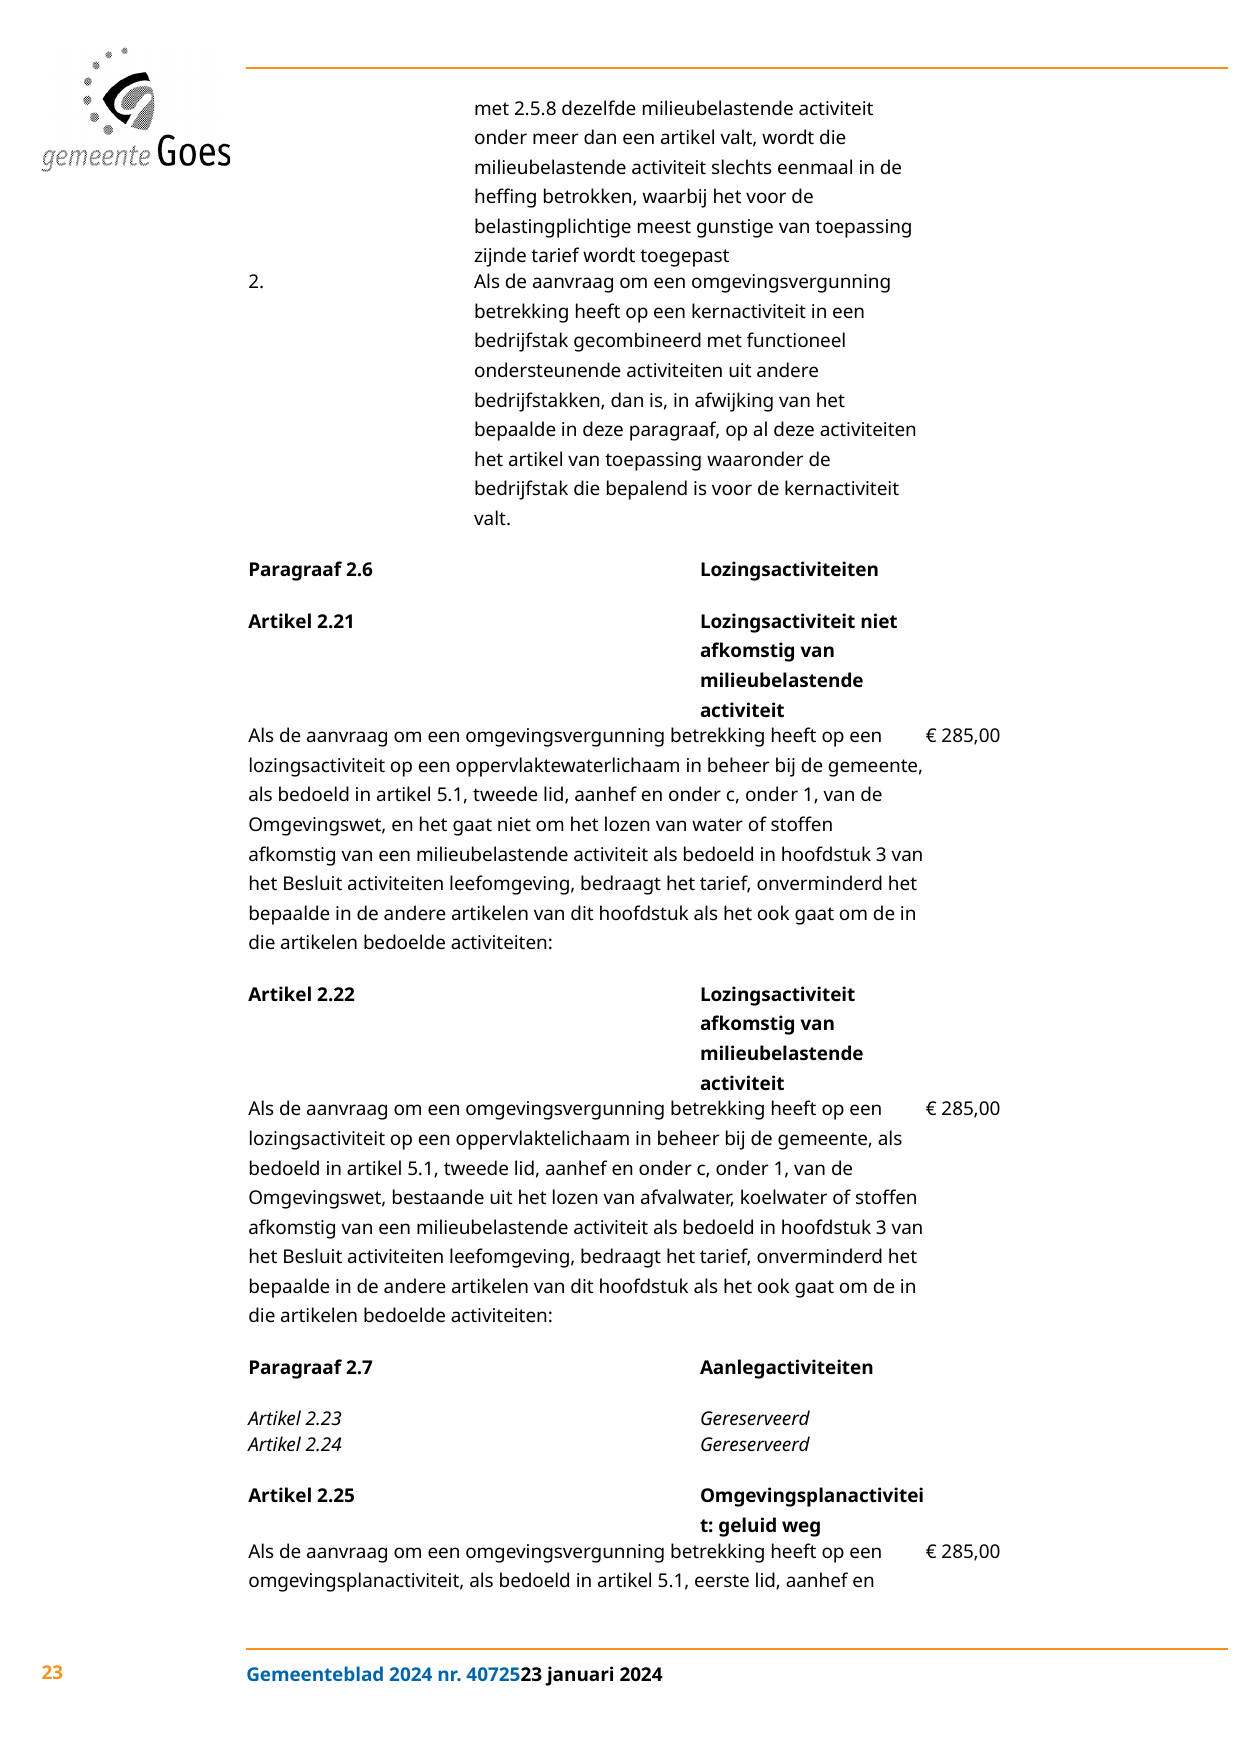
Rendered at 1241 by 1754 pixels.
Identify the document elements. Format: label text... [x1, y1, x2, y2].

table_cell [248, 582, 474, 608]
table_cell Artikel 2.22 [248, 981, 700, 1096]
table_cell met 2.5.8 dezelfde milieubelastende activiteit onder meer dan een artikel valt, wordt die milieubelastende activiteit slechts eenmaal in de heffing betrokken, waarbij het voor de belastingplichtige meest gunstige van toepassing zijnde tarief wordt toegepast [474, 95, 926, 268]
table_cell 2. [248, 269, 474, 531]
table_cell [248, 531, 474, 557]
table_cell Als de aanvraag om een omgevingsvergunning betrekking heeft op een kernactiviteit in een bedrijfstak gecombineerd met functioneel ondersteunende activiteiten uit andere bedrijfstakken, dan is, in afwijking van het bepaalde in deze paragraaf, op al deze activiteiten het artikel van toepassing waaronder de bedrijfstak die bepalend is voor de kernactiviteit valt. [474, 269, 926, 531]
table_cell Artikel 2.21 [248, 608, 700, 722]
table_cell Lozingsactiviteit niet afkomstig van milieubelastende activiteit [700, 608, 926, 722]
table_cell Lozingsactiviteiten [700, 557, 926, 582]
table_cell [700, 1380, 926, 1406]
table_cell [926, 531, 1152, 557]
table_cell [248, 95, 474, 268]
table_cell [926, 1354, 1152, 1380]
table_cell [474, 1380, 700, 1406]
table_cell Lozingsactiviteit afkomstig van milieubelastende activiteit [700, 981, 926, 1096]
table_cell Als de aanvraag om een omgevingsvergunning betrekking heeft op een omgevingsplanactiviteit, als bedoeld in artikel 5.1, eerste lid, aanhef en [248, 1538, 926, 1593]
table_cell [926, 955, 1152, 981]
table_cell € 285,00 [926, 723, 1152, 955]
table_cell [700, 582, 926, 608]
table_cell Gereserveerd [700, 1431, 926, 1457]
table_cell [700, 955, 926, 981]
table_cell Paragraaf 2.7 [248, 1354, 700, 1380]
table_cell [248, 1457, 474, 1483]
table_cell [926, 1457, 1152, 1483]
table_cell Paragraaf 2.6 [248, 557, 700, 582]
table_cell € 285,00 [926, 1538, 1152, 1593]
table_cell [474, 1328, 700, 1354]
table_cell Als de aanvraag om een omgevingsvergunning betrekking heeft op een lozingsactiviteit op een oppervlaktewaterlichaam in beheer bij de gemeente, als bedoeld in artikel 5.1, tweede lid, aanhef en onder c, onder 1, van de Omgevingswet, en het gaat niet om het lozen van water of stoffen afkomstig van een milieubelastende activiteit als bedoeld in hoofdstuk 3 van het Besluit activiteiten leefomgeving, bedraagt het tarief, onverminderd het bepaalde in de andere artikelen van dit hoofdstuk als het ook gaat om de in die artikelen bedoelde activiteiten: [248, 723, 926, 955]
table_cell [248, 1380, 474, 1406]
table_cell Als de aanvraag om een omgevingsvergunning betrekking heeft op een lozingsactiviteit op een oppervlaktelichaam in beheer bij de gemeente, als bedoeld in artikel 5.1, tweede lid, aanhef en onder c, onder 1, van de Omgevingswet, bestaande uit het lozen van afvalwater, koelwater of stoffen afkomstig van een milieubelastende activiteit als bedoeld in hoofdstuk 3 van het Besluit activiteiten leefomgeving, bedraagt het tarief, onverminderd het bepaalde in de andere artikelen van dit hoofdstuk als het ook gaat om de in die artikelen bedoelde activiteiten: [248, 1096, 926, 1328]
table_cell € 285,00 [926, 1096, 1152, 1328]
picture [41, 47, 231, 172]
table_cell Artikel 2.24 [248, 1431, 700, 1457]
table_cell [926, 608, 1152, 722]
table_cell [474, 955, 700, 981]
table_cell [926, 1328, 1152, 1354]
table_cell [926, 1431, 1152, 1457]
table_cell Omgevingsplanactiviteit: geluid weg [700, 1483, 926, 1538]
table_cell [926, 582, 1152, 608]
table_cell [474, 531, 700, 557]
table_cell [926, 1380, 1152, 1406]
table_cell Gereserveerd [700, 1406, 926, 1431]
table_cell [926, 1406, 1152, 1431]
table_cell [700, 531, 926, 557]
table_cell [248, 955, 474, 981]
table_cell [474, 582, 700, 608]
table_cell [700, 1328, 926, 1354]
table_cell [248, 1328, 474, 1354]
table_cell [926, 981, 1152, 1096]
table_cell [926, 557, 1152, 582]
table_cell [474, 1457, 700, 1483]
table_cell Artikel 2.23 [248, 1406, 700, 1431]
table_cell [926, 95, 1152, 268]
table_cell Artikel 2.25 [248, 1483, 700, 1538]
table_cell [926, 269, 1152, 531]
table_cell [700, 1457, 926, 1483]
table_cell Aanlegactiviteiten [700, 1354, 926, 1380]
table_cell [926, 1483, 1152, 1538]
